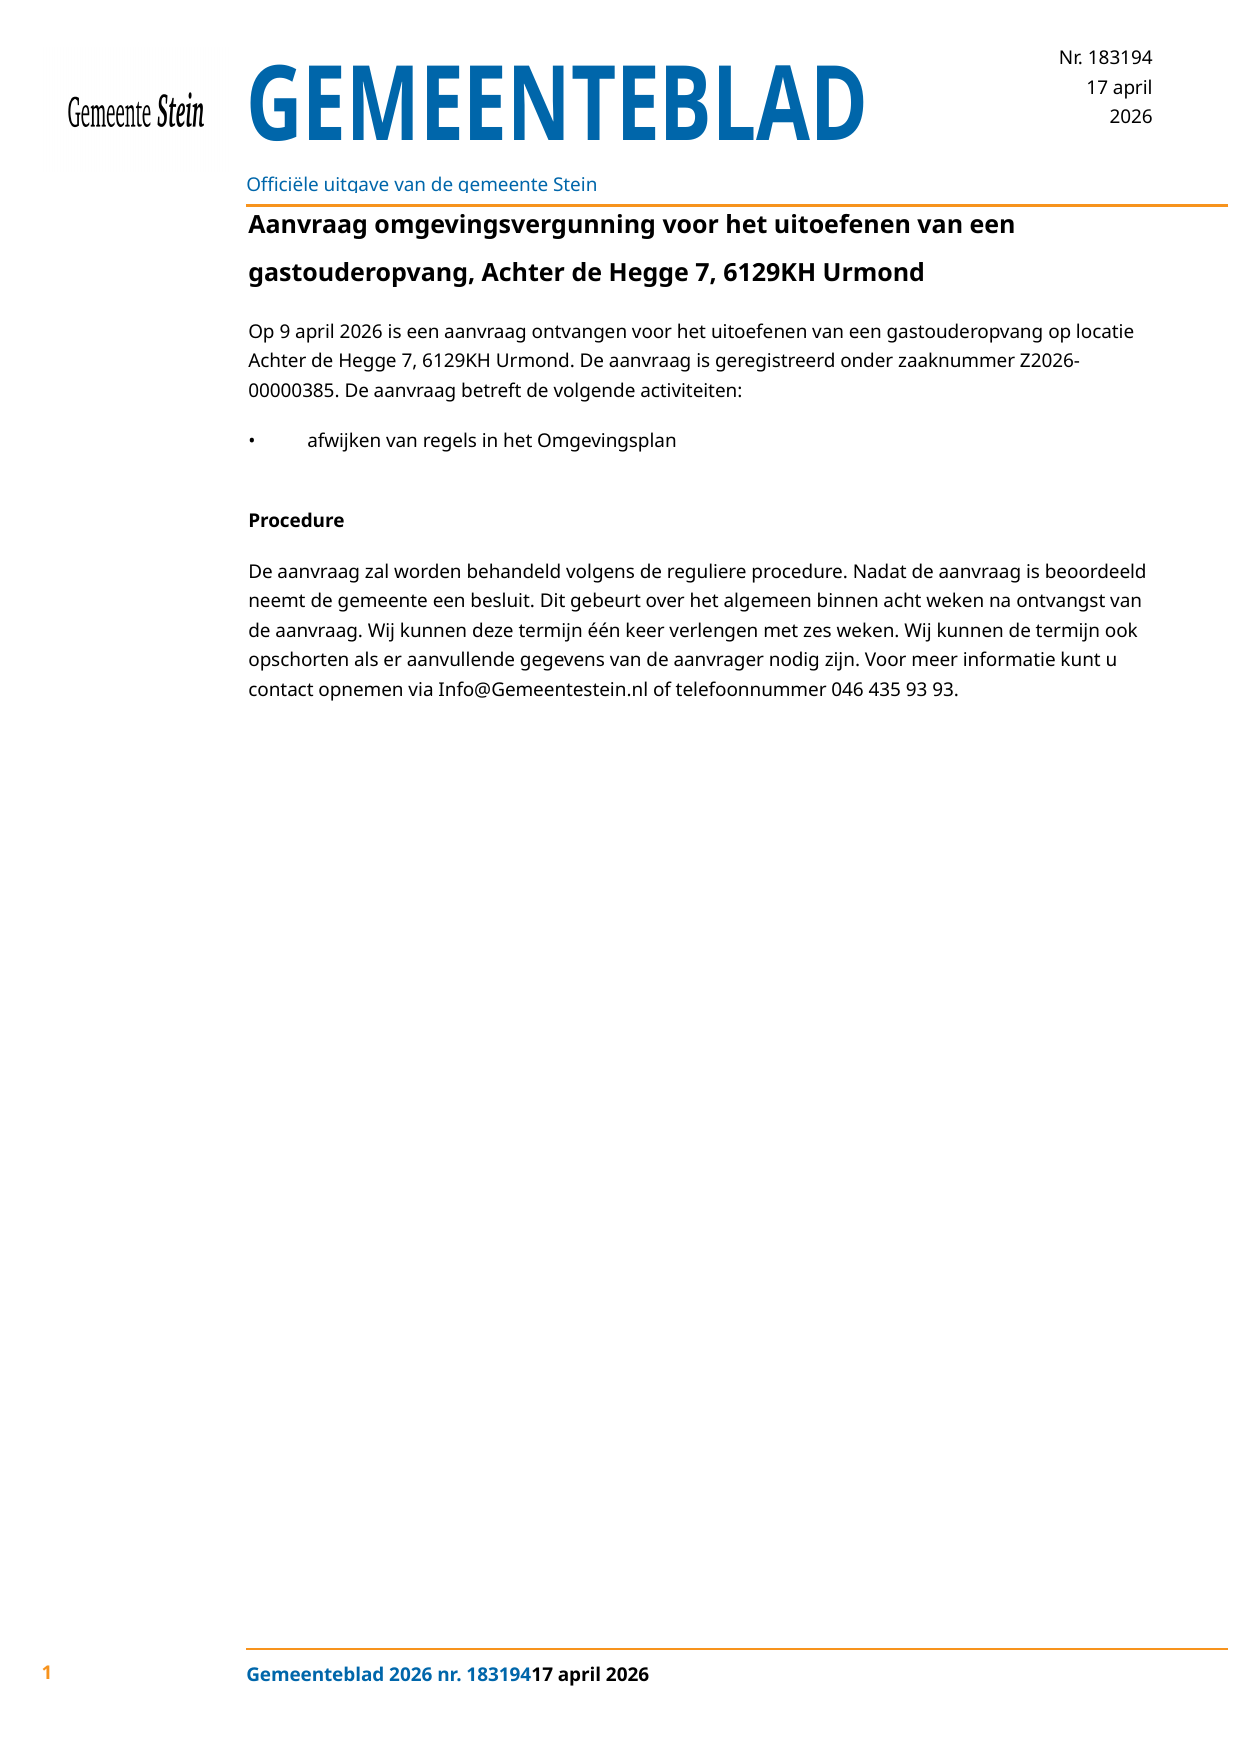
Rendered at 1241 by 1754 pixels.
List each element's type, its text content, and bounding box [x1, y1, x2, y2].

text Aanvraag omgevingsvergunning voor het uitoefenen van een gastouderopvang, Achter de Hegge 7, 6129KH Urmond [248, 207, 1152, 288]
list afwijken van regels in het Omgevingsplan [248, 427, 1152, 453]
text Procedure [248, 507, 1152, 533]
text De aanvraag zal worden behandeld volgens de reguliere procedure. Nadat de aanvraag is beoordeeld neemt de gemeente een besluit. Dit gebeurt over het algemeen binnen acht weken na ontvangst van de aanvraag. Wij kunnen deze termijn één keer verlengen met zes weken. Wij kunnen de termijn ook opschorten als er aanvullende gegevens van de aanvrager nodig zijn. Voor meer informatie kunt u contact opnemen via Info@Gemeentestein.nl of telefoonnummer 046 435 93 93. [248, 558, 1152, 702]
picture [41, 47, 231, 172]
text Op 9 april 2026 is een aanvraag ontvangen voor het uitoefenen van een gastouderopvang op locatie Achter de Hegge 7, 6129KH Urmond. De aanvraag is geregistreerd onder zaaknummer Z2026-00000385. De aanvraag betreft de volgende activiteiten: [248, 318, 1152, 403]
